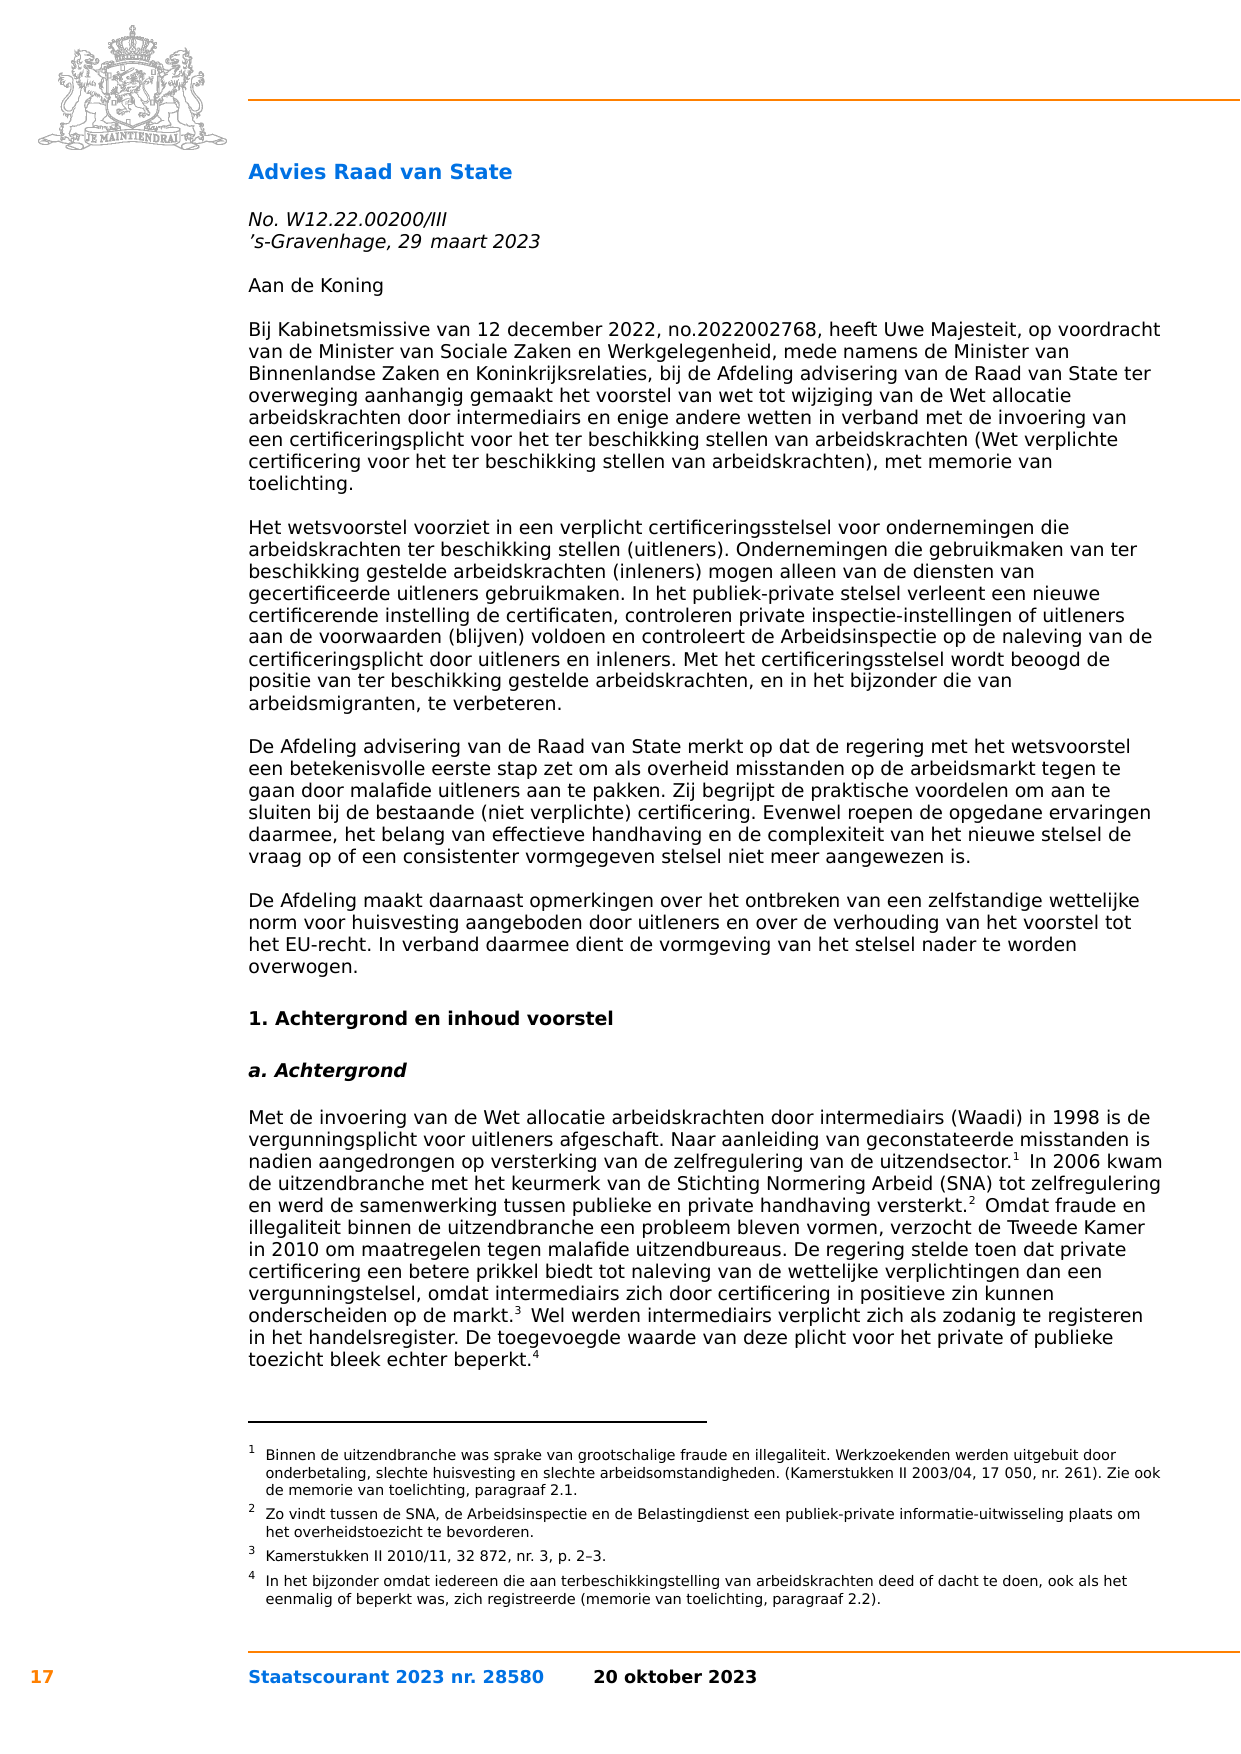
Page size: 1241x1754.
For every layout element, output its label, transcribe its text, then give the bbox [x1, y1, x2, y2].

text Bij Kabinetsmissive van 12 december 2022, no.2022002768, heeft Uwe Majesteit, op voordracht van de Minister van Sociale Zaken en Werkgelegenheid, mede namens de Minister van Binnenlandse Zaken en Koninkrijksrelaties, bij de Afdeling advisering van de Raad van State ter overweging aanhangig gemaakt het voorstel van wet tot wijziging van de Wet allocatie arbeidskrachten door intermediairs en enige andere wetten in verband met de invoering van een certificeringsplicht voor het ter beschikking stellen van arbeidskrachten (Wet verplichte certificering voor het ter beschikking stellen van arbeidskrachten), met memorie van toelichting. [248, 319, 1163, 495]
text Het wetsvoorstel voorziet in een verplicht certificeringsstelsel voor ondernemingen die arbeidskrachten ter beschikking stellen (uitleners). Ondernemingen die gebruikmaken van ter beschikking gestelde arbeidskrachten (inleners) mogen alleen van de diensten van gecertificeerde uitleners gebruikmaken. In het publiek-private stelsel verleent een nieuwe certificerende instelling de certificaten, controleren private inspectie-instellingen of uitleners aan de voorwaarden (blijven) voldoen en controleert de Arbeidsinspectie op de naleving van de certificeringsplicht door uitleners en inleners. Met het certificeringsstelsel wordt beoogd de positie van ter beschikking gestelde arbeidskrachten, en in het bijzonder die van arbeidsmigranten, te verbeteren. [248, 517, 1163, 714]
text Zo vindt tussen de SNA, de Arbeidsinspectie en de Belastingdienst een publiek-private informatie-uitwisseling plaats om het overheidstoezicht te bevorderen. [248, 1502, 1163, 1541]
text Met de invoering van de Wet allocatie arbeidskrachten door intermediairs (Waadi) in 1998 is de vergunningsplicht voor uitleners afgeschaft. Naar aanleiding van geconstateerde misstanden is nadien aangedrongen op versterking van de zelfregulering van de uitzendsector. In 2006 kwam de uitzendbranche met het keurmerk van de Stichting Normering Arbeid (SNA) tot zelfregulering en werd de samenwerking tussen publieke en private handhaving versterkt. Omdat fraude en illegaliteit binnen de uitzendbranche een probleem bleven vormen, verzocht de Tweede Kamer in 2010 om maatregelen tegen malafide uitzendbureaus. De regering stelde toen dat private certificering een betere prikkel biedt tot naleving van de wettelijke verplichtingen dan een vergunningstelsel, omdat intermediairs zich door certificering in positieve zin kunnen onderscheiden op de markt. Wel werden intermediairs verplicht zich als zodanig te registeren in het handelsregister. De toegevoegde waarde van deze plicht voor het private of publieke toezicht bleek echter beperkt. [248, 1107, 1163, 1371]
picture [38, 25, 227, 150]
text No. W12.22.00200/III [248, 209, 1163, 231]
text In het bijzonder omdat iedereen die aan terbeschikkingstelling van arbeidskrachten deed of dacht te doen, ook als het eenmalig of beperkt was, zich registreerde (memorie van toelichting, paragraaf 2.2). [248, 1569, 1163, 1608]
text Binnen de uitzendbranche was sprake van grootschalige fraude en illegaliteit. Werkzoekenden werden uitgebuit door onderbetaling, slechte huisvesting en slechte arbeidsomstandigheden. (Kamerstukken II 2003/04, 17 050, nr. 261). Zie ook de memorie van toelichting, paragraaf 2.1. [248, 1443, 1163, 1499]
subtitle a. Achtergrond [248, 1060, 1163, 1082]
text De Afdeling advisering van de Raad van State merkt op dat de regering met het wetsvoorstel een betekenisvolle eerste stap zet om als overheid misstanden op de arbeidsmarkt tegen te gaan door malafide uitleners aan te pakken. Zij begrijpt de praktische voordelen om aan te sluiten bij de bestaande (niet verplichte) certificering. Evenwel roepen de opgedane ervaringen daarmee, het belang van effectieve handhaving en de complexiteit van het nieuwe stelsel de vraag op of een consistenter vormgegeven stelsel niet meer aangewezen is. [248, 736, 1163, 868]
text De Afdeling maakt daarnaast opmerkingen over het ontbreken van een zelfstandige wettelijke norm voor huisvesting aangeboden door uitleners en over de verhouding van het voorstel tot het EU-recht. In verband daarmee dient de vormgeving van het stelsel nader te worden overwogen. [248, 890, 1163, 978]
text Kamerstukken II 2010/11, 32 872, nr. 3, p. 2–3. [248, 1544, 1163, 1566]
text ’s-Gravenhage, 29 maart 2023 [248, 231, 1163, 253]
text Aan de Koning [248, 275, 1163, 297]
subtitle Advies Raad van State [248, 160, 1163, 184]
subtitle 1. Achtergrond en inhoud voorstel [248, 1008, 1163, 1030]
